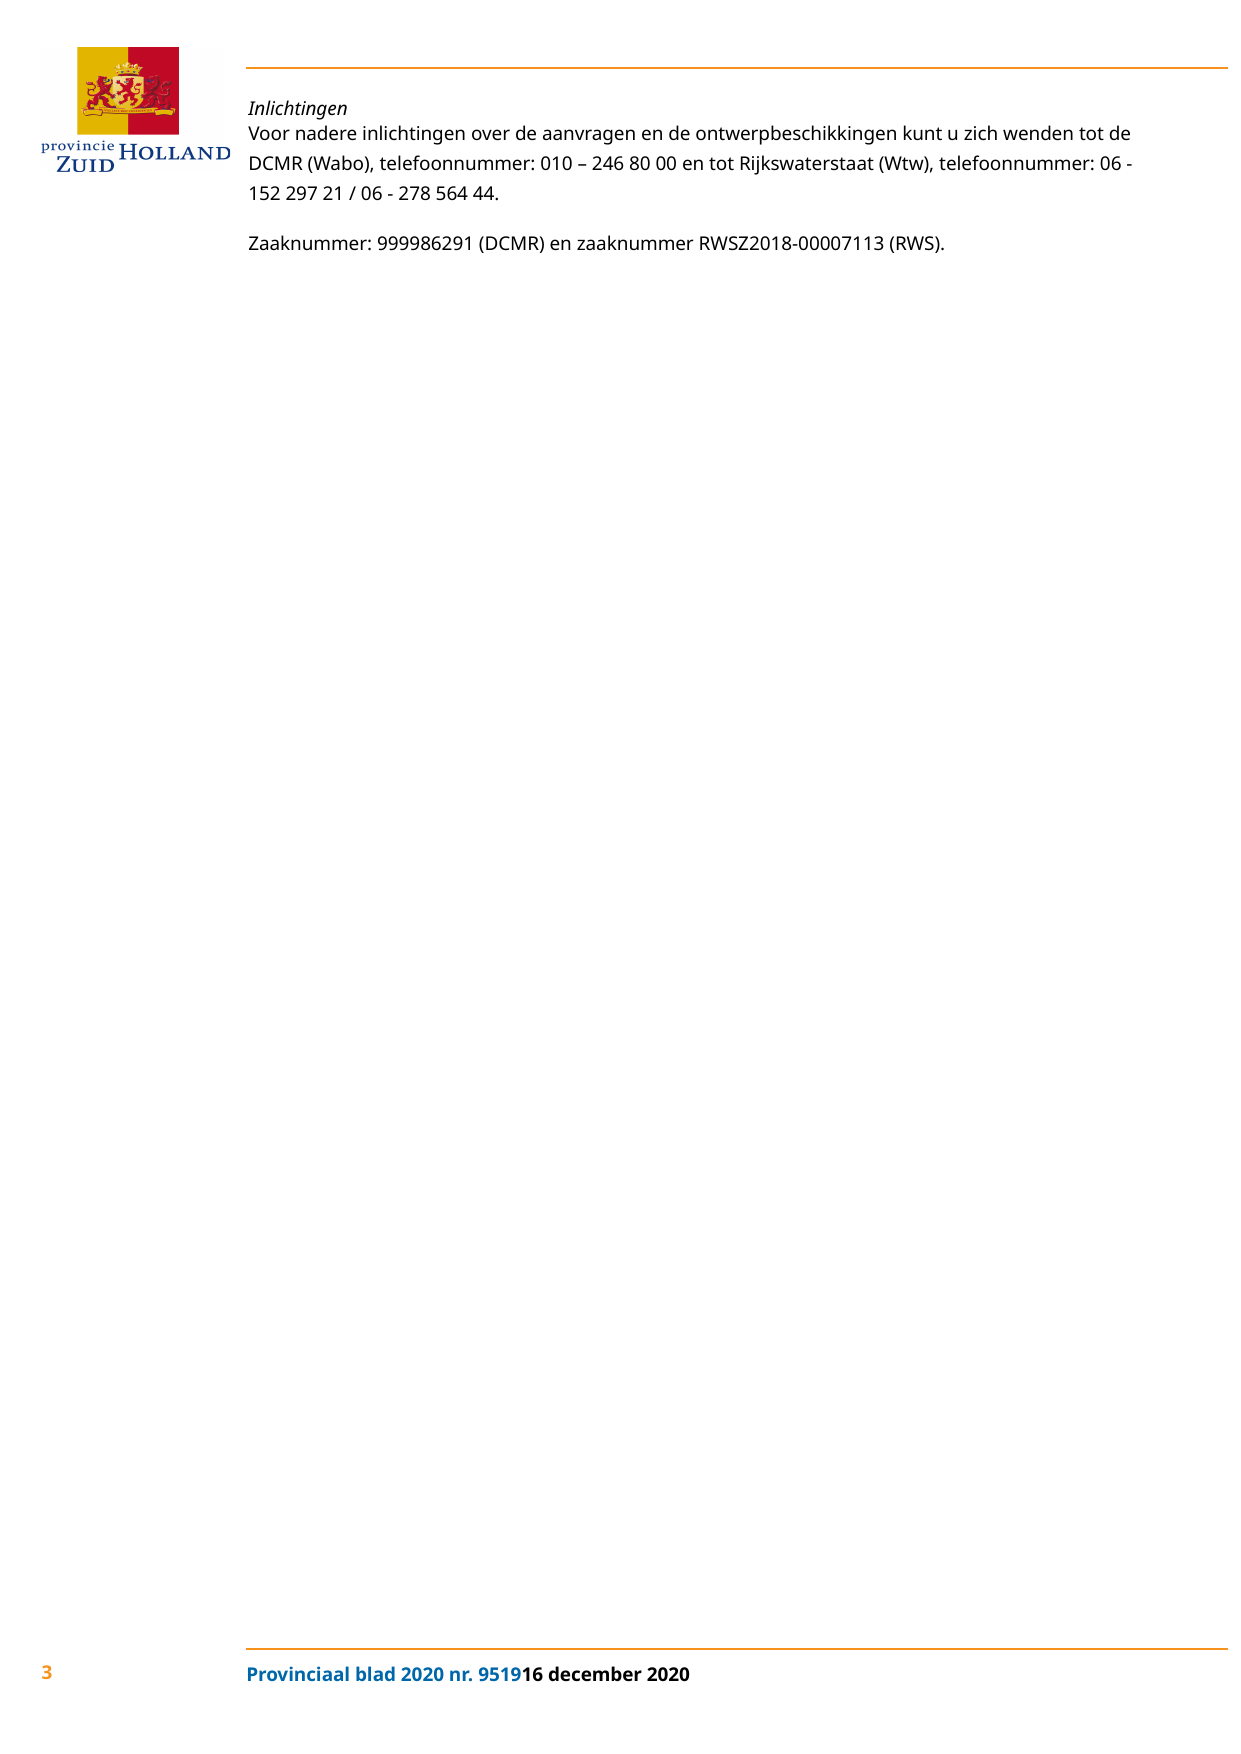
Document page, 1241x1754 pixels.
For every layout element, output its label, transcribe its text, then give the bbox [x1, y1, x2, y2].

picture [41, 47, 231, 172]
text Inlichtingen [248, 95, 1152, 121]
text Voor nadere inlichtingen over de aanvragen en de ontwerpbeschikkingen kunt u zich wenden tot de DCMR (Wabo), telefoonnummer: 010 – 246 80 00 en tot Rijkswaterstaat (Wtw), telefoonnummer: 06 - 152 297 21 / 06 - 278 564 44. [248, 121, 1152, 205]
text Zaaknummer: 999986291 (DCMR) en zaaknummer RWSZ2018-00007113 (RWS). [248, 230, 1152, 256]
